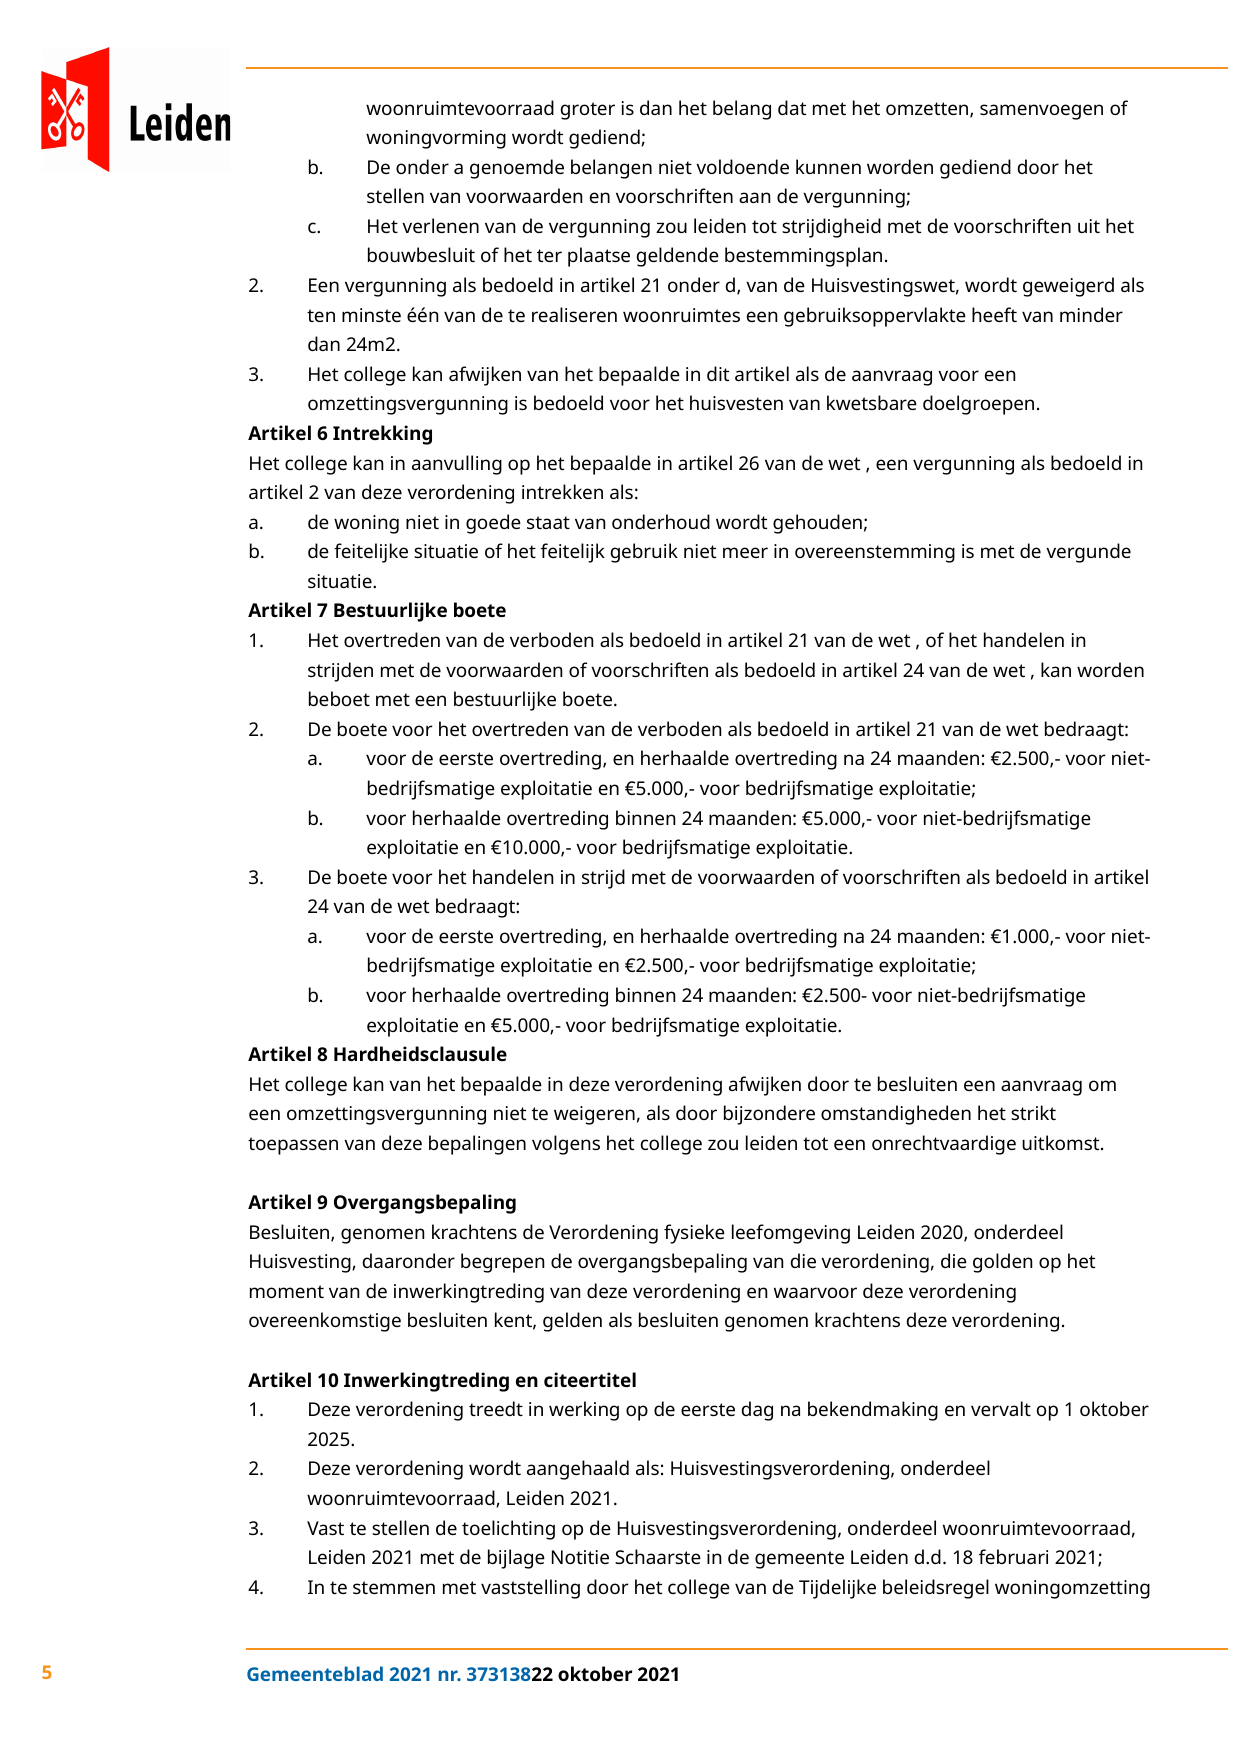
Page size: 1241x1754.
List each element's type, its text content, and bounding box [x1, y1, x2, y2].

text Artikel 6 Intrekking [248, 420, 1152, 446]
text Besluiten, genomen krachtens de Verordening fysieke leefomgeving Leiden 2020, onderdeel Huisvesting, daaronder begrepen de overgangsbepaling van die verordening, die golden op het moment van de inwerkingtreding van deze verordening en waarvoor deze verordening overeenkomstige besluiten kent, gelden als besluiten genomen krachtens deze verordening. [248, 1219, 1152, 1333]
text Artikel 10 Inwerkingtreding en citeertitel [248, 1367, 1152, 1393]
text Artikel 9 Overgangsbepaling [248, 1189, 1152, 1215]
list voor de eerste overtreding, en herhaalde overtreding na 24 maanden: €2.500,- voor niet-bedrijfsmatige exploitatie en €5.000,- voor bedrijfsmatige exploitatie; [307, 746, 1152, 801]
list Het verlenen van de vergunning zou leiden tot strijdigheid met de voorschriften uit het bouwbesluit of het ter plaatse geldende bestemmingsplan. [307, 213, 1152, 268]
text Het college kan in aanvulling op het bepaalde in artikel 26 van de wet , een vergunning als bedoeld in artikel 2 van deze verordening intrekken als: [248, 450, 1152, 505]
list Het overtreden van de verboden als bedoeld in artikel 21 van de wet , of het handelen in strijden met de voorwaarden of voorschriften als bedoeld in artikel 24 van de wet , kan worden beboet met een bestuurlijke boete. [248, 627, 1152, 712]
list In te stemmen met vaststelling door het college van de Tijdelijke beleidsregel woningomzetting [248, 1574, 1152, 1600]
list voor de eerste overtreding, en herhaalde overtreding na 24 maanden: €1.000,- voor niet-bedrijfsmatige exploitatie en €2.500,- voor bedrijfsmatige exploitatie; [307, 923, 1152, 978]
picture [41, 47, 231, 172]
list voor herhaalde overtreding binnen 24 maanden: €2.500- voor niet-bedrijfsmatige exploitatie en €5.000,- voor bedrijfsmatige exploitatie. [307, 982, 1152, 1038]
list woonruimtevoorraad groter is dan het belang dat met het omzetten, samenvoegen of woningvorming wordt gediend; [307, 95, 1152, 150]
list Deze verordening wordt aangehaald als: Huisvestingsverordening, onderdeel woonruimtevoorraad, Leiden 2021. [248, 1456, 1152, 1511]
list voor herhaalde overtreding binnen 24 maanden: €5.000,- voor niet-bedrijfsmatige exploitatie en €10.000,- voor bedrijfsmatige exploitatie. [307, 805, 1152, 860]
list Deze verordening treedt in werking op de eerste dag na bekendmaking en vervalt op 1 oktober 2025. [248, 1396, 1152, 1452]
list Het college kan afwijken van het bepaalde in dit artikel als de aanvraag voor een omzettingsvergunning is bedoeld voor het huisvesten van kwetsbare doelgroepen. [248, 361, 1152, 416]
list de woning niet in goede staat van onderhoud wordt gehouden; [248, 509, 1152, 535]
list Een vergunning als bedoeld in artikel 21 onder d, van de Huisvestingswet, wordt geweigerd als ten minste één van de te realiseren woonruimtes een gebruiksoppervlakte heeft van minder dan 24m2. [248, 272, 1152, 357]
list De boete voor het handelen in strijd met de voorwaarden of voorschriften als bedoeld in artikel 24 van de wet bedraagt: [248, 864, 1152, 919]
text Het college kan van het bepaalde in deze verordening afwijken door te besluiten een aanvraag om een omzettingsvergunning niet te weigeren, als door bijzondere omstandigheden het strikt toepassen van deze bepalingen volgens het college zou leiden tot een onrechtvaardige uitkomst. [248, 1071, 1152, 1156]
list De boete voor het overtreden van de verboden als bedoeld in artikel 21 van de wet bedraagt: [248, 716, 1152, 742]
list Vast te stellen de toelichting op de Huisvestingsverordening, onderdeel woonruimtevoorraad, Leiden 2021 met de bijlage Notitie Schaarste in de gemeente Leiden d.d. 18 februari 2021; [248, 1515, 1152, 1570]
text Artikel 7 Bestuurlijke boete [248, 598, 1152, 623]
list de feitelijke situatie of het feitelijk gebruik niet meer in overeenstemming is met de vergunde situatie. [248, 538, 1152, 594]
text Artikel 8 Hardheidsclausule [248, 1041, 1152, 1067]
list De onder a genoemde belangen niet voldoende kunnen worden gediend door het stellen van voorwaarden en voorschriften aan de vergunning; [307, 154, 1152, 209]
